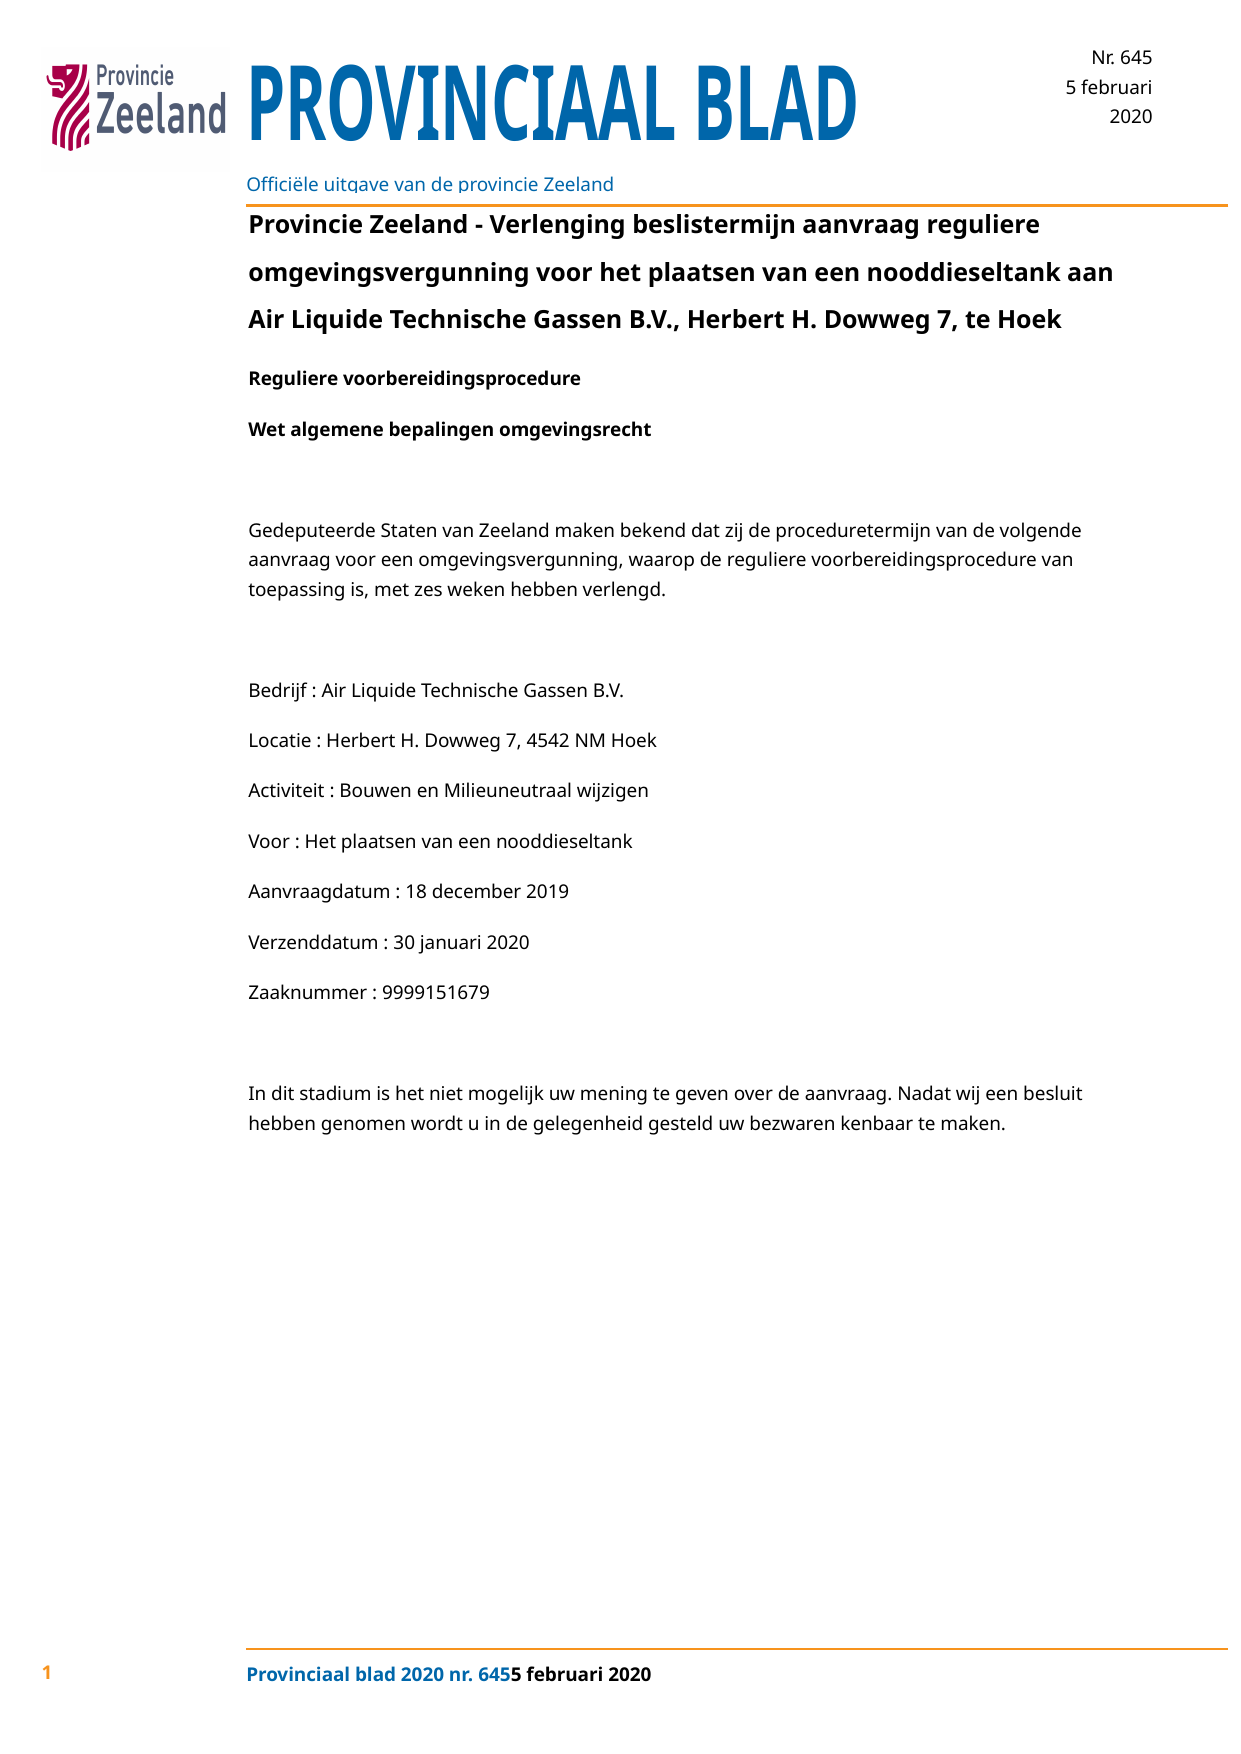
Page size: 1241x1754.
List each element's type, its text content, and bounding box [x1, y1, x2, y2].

text Locatie : Herbert H. Dowweg 7, 4542 NM Hoek [248, 727, 1152, 753]
text Gedeputeerde Staten van Zeeland maken bekend dat zij de proceduretermijn van de volgende aanvraag voor een omgevingsvergunning, waarop de reguliere voorbereidingsprocedure van toepassing is, met zes weken hebben verlengd. [248, 517, 1152, 602]
text Provincie Zeeland - Verlenging beslistermijn aanvraag reguliere omgevingsvergunning voor het plaatsen van een nooddieseltank aan Air Liquide Technische Gassen B.V., Herbert H. Dowweg 7, te Hoek [248, 207, 1152, 336]
text Bedrijf : Air Liquide Technische Gassen B.V. [248, 677, 1152, 702]
text Reguliere voorbereidingsprocedure [248, 366, 1152, 391]
text Activiteit : Bouwen en Milieuneutraal wijzigen [248, 778, 1152, 803]
text Zaaknummer : 9999151679 [248, 979, 1152, 1005]
text In dit stadium is het niet mogelijk uw mening te geven over de aanvraag. Nadat wij een besluit hebben genomen wordt u in de gelegenheid gesteld uw bezwaren kenbaar te maken. [248, 1080, 1152, 1135]
text Wet algemene bepalingen omgevingsrecht [248, 416, 1152, 442]
picture [41, 47, 231, 172]
text Voor : Het plaatsen van een nooddieseltank [248, 828, 1152, 854]
text Aanvraagdatum : 18 december 2019 [248, 878, 1152, 904]
text Verzenddatum : 30 januari 2020 [248, 929, 1152, 954]
